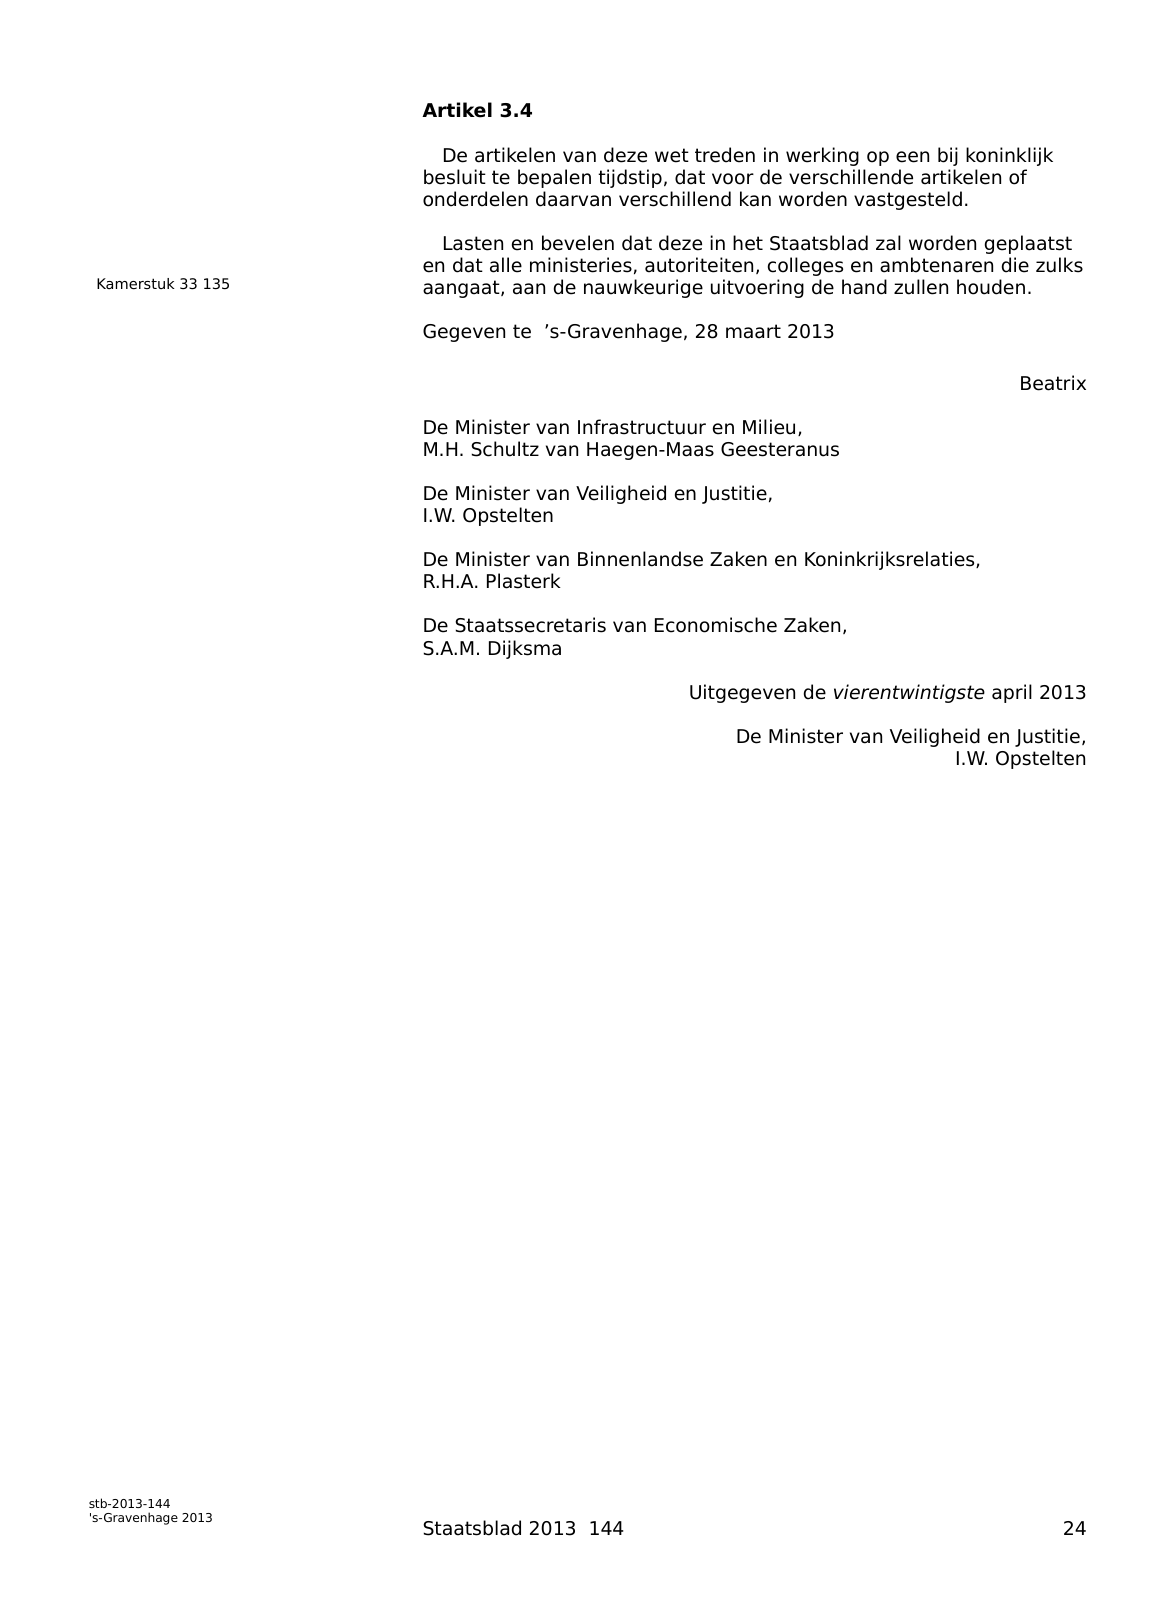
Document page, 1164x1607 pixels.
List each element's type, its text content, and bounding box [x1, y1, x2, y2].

text De Staatssecretaris van Economische Zaken, S.A.M. Dijksma [422, 615, 1087, 659]
text stb-2013-144 [88, 1497, 323, 1511]
subtitle Artikel 3.4 [422, 100, 1087, 122]
text De Minister van Veiligheid en Justitie, I.W. Opstelten [422, 726, 1087, 770]
text De Minister van Veiligheid en Justitie, I.W. Opstelten [422, 483, 1087, 527]
text Uitgegeven de vierentwintigste april 2013 [422, 682, 1087, 703]
text De Minister van Infrastructuur en Milieu, M.H. Schultz van Haegen-Maas Geesteranus [422, 417, 1087, 461]
text Gegeven te ’s-Gravenhage, 28 maart 2013 [422, 321, 1087, 343]
text Lasten en bevelen dat deze in het Staatsblad zal worden geplaatst en dat alle ministeries, autoriteiten, colleges en ambtenaren die zulks aangaat, aan de nauwkeurige uitvoering de hand zullen houden. [422, 233, 1087, 299]
text Beatrix [422, 373, 1087, 395]
text 's-Gravenhage 2013 [88, 1511, 323, 1525]
text De artikelen van deze wet treden in werking op een bij koninklijk besluit te bepalen tijdstip, dat voor de verschillende artikelen of onderdelen daarvan verschillend kan worden vastgesteld. [422, 144, 1087, 211]
text Kamerstuk 33 135 [77, 276, 396, 293]
text De Minister van Binnenlandse Zaken en Koninkrijksrelaties, R.H.A. Plasterk [422, 549, 1087, 593]
